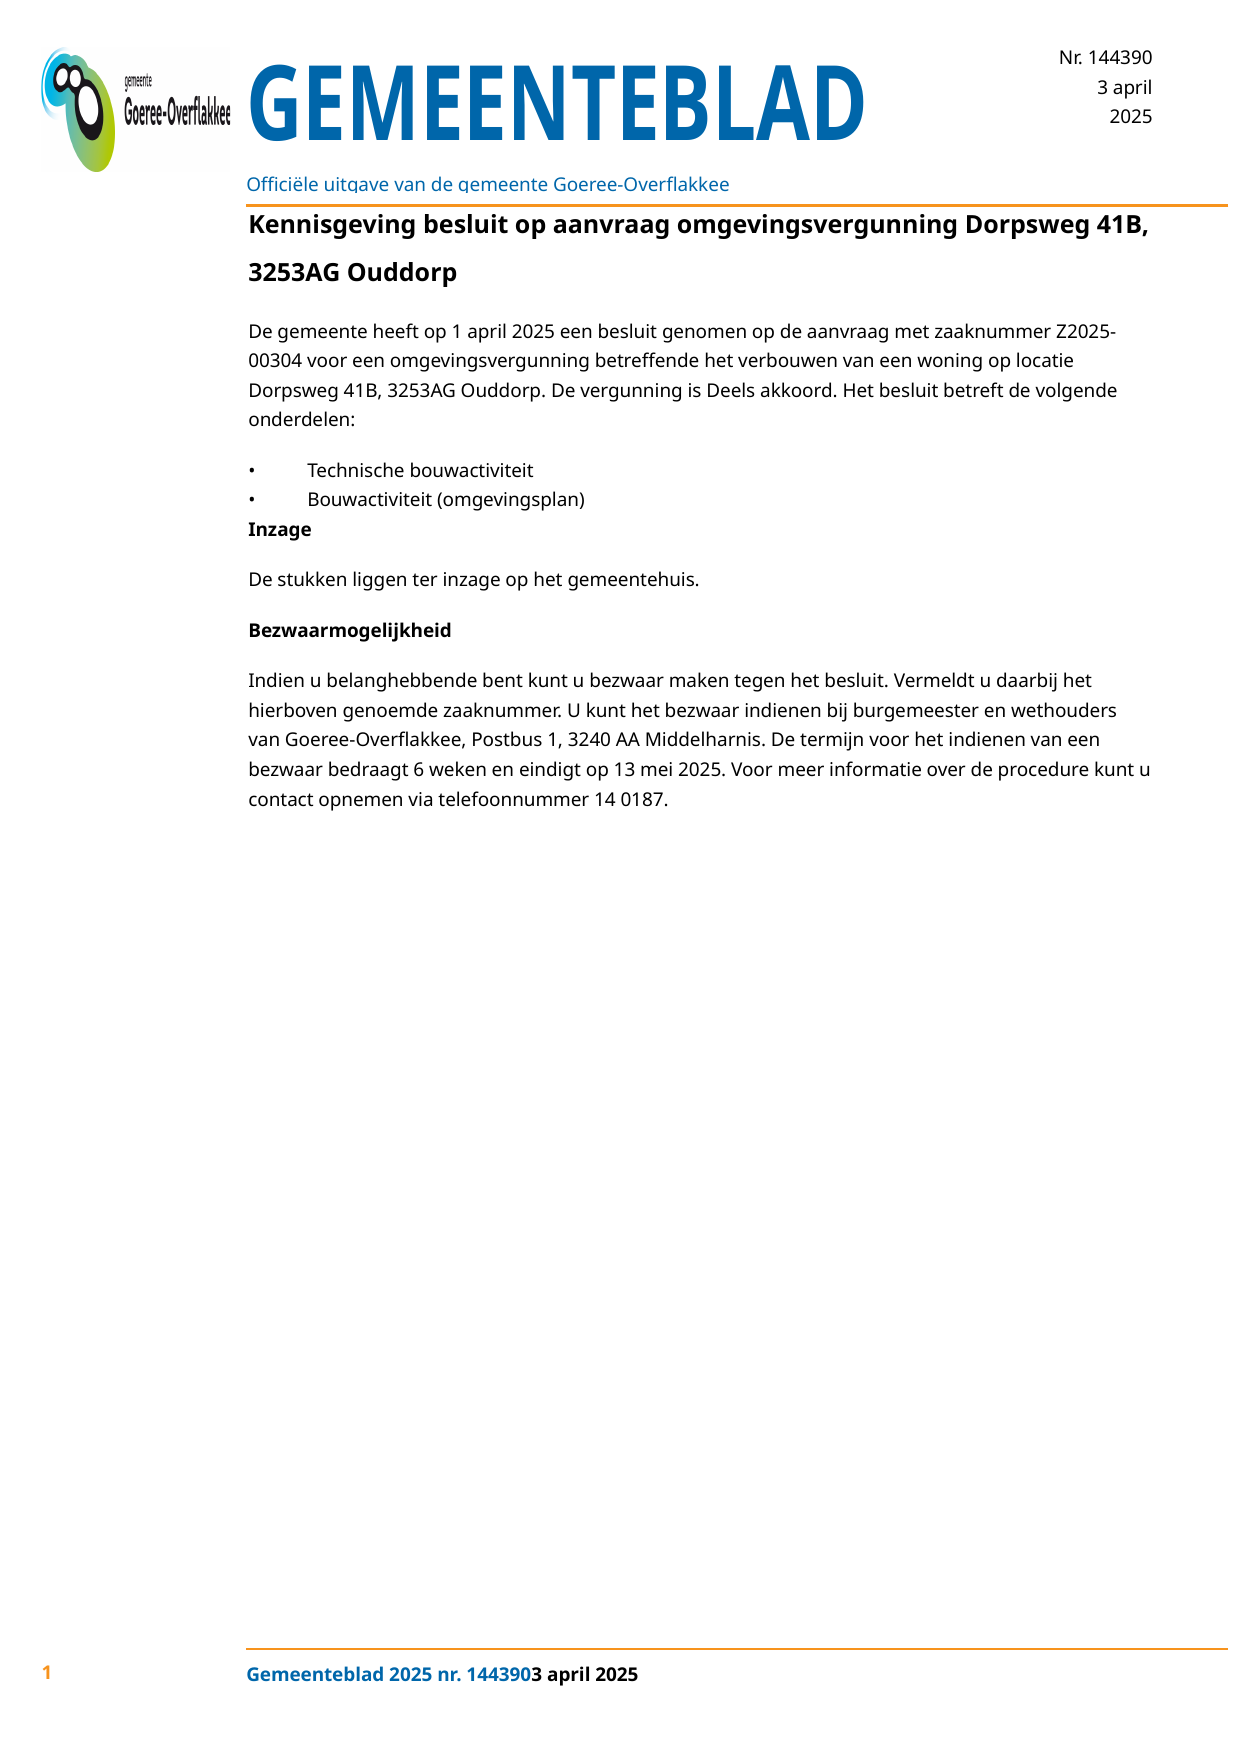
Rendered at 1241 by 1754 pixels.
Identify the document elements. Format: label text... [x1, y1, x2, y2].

text Inzage [248, 516, 1152, 542]
text Indien u belanghebbende bent kunt u bezwaar maken tegen het besluit. Vermeldt u daarbij het hierboven genoemde zaaknummer. U kunt het bezwaar indienen bij burgemeester en wethouders van Goeree-Overflakkee, Postbus 1, 3240 AA Middelharnis. De termijn voor het indienen van een bezwaar bedraagt 6 weken en eindigt op 13 mei 2025. Voor meer informatie over de procedure kunt u contact opnemen via telefoonnummer 14 0187. [248, 667, 1152, 812]
text De gemeente heeft op 1 april 2025 een besluit genomen op de aanvraag met zaaknummer Z2025-00304 voor een omgevingsvergunning betreffende het verbouwen van een woning op locatie Dorpsweg 41B, 3253AG Ouddorp. De vergunning is Deels akkoord. Het besluit betreft de volgende onderdelen: [248, 318, 1152, 432]
list Technische bouwactiviteit [248, 457, 1152, 483]
list Bouwactiviteit (omgevingsplan) [248, 487, 1152, 512]
text De stukken liggen ter inzage op het gemeentehuis. [248, 567, 1152, 592]
text Bezwaarmogelijkheid [248, 617, 1152, 643]
picture [41, 47, 231, 172]
text Kennisgeving besluit op aanvraag omgevingsvergunning Dorpsweg 41B, 3253AG Ouddorp [248, 207, 1152, 288]
